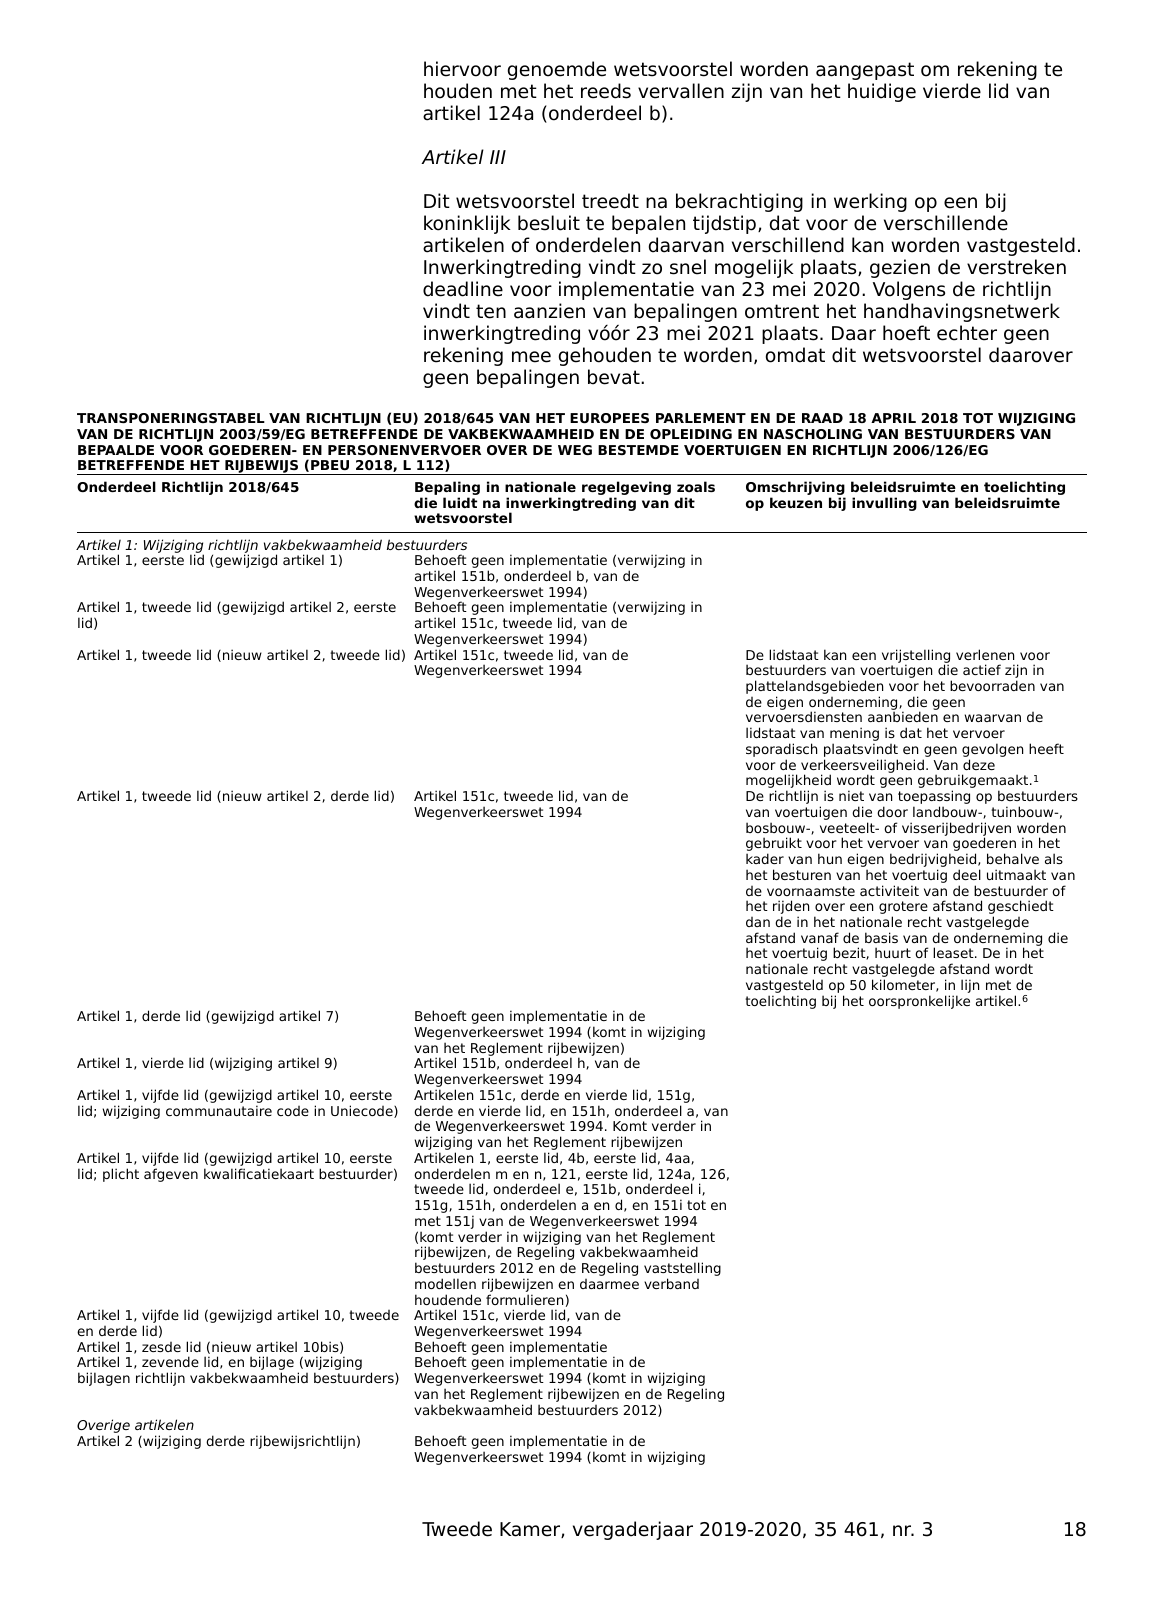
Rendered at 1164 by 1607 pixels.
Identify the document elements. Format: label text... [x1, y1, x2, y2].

table_cell Artikel 1, tweede lid (gewijzigd artikel 2, eerste lid) [77, 600, 408, 647]
table_cell Bepaling in nationale regelgeving zoals die luidt na inwerkingtreding van dit wetsvoorstel [408, 475, 739, 532]
table_cell [739, 1434, 1087, 1465]
subtitle Artikel III [422, 147, 1087, 169]
table_cell [739, 600, 1087, 647]
table_cell [739, 1009, 1087, 1056]
table_cell Artikel 1, eerste lid (gewijzigd artikel 1) [77, 553, 408, 600]
table_cell Overige artikelen [77, 1418, 1087, 1434]
table_cell Artikelen 151c, derde en vierde lid, 151g, derde en vierde lid, en 151h, onderdeel a, van de Wegenverkeerswet 1994. Komt verder in wijziging van het Reglement rijbewijzen [408, 1088, 739, 1151]
table_cell [739, 1340, 1087, 1355]
table_cell Artikel 1: Wijziging richtlijn vakbekwaamheid bestuurders [77, 533, 1087, 553]
table_cell Artikel 151c, tweede lid, van de Wegenverkeerswet 1994 [408, 648, 739, 789]
table_cell Artikel 151b, onderdeel h, van de Wegenverkeerswet 1994 [408, 1056, 739, 1088]
text hiervoor genoemde wetsvoorstel worden aangepast om rekening te houden met het reeds vervallen zijn van het huidige vierde lid van artikel 124a (onderdeel b). [422, 59, 1087, 125]
table_cell Behoeft geen implementatie in de Wegenverkeerswet 1994 (komt in wijziging [408, 1434, 739, 1465]
table_cell Artikel 1, vijfde lid (gewijzigd artikel 10, eerste lid; plicht afgeven kwalificatiekaart bestuurder) [77, 1151, 408, 1308]
table_cell Omschrijving beleidsruimte en toelichting op keuzen bij invulling van beleidsruimte [739, 475, 1087, 532]
table_cell Artikel 151c, tweede lid, van de Wegenverkeerswet 1994 [408, 789, 739, 1009]
table_cell Artikel 1, zevende lid, en bijlage (wijziging bijlagen richtlijn vakbekwaamheid bestuurders) [77, 1355, 408, 1418]
table_cell Artikel 1, vijfde lid (gewijzigd artikel 10, tweede en derde lid) [77, 1308, 408, 1339]
table_cell [739, 1056, 1087, 1088]
table_cell De richtlijn is niet van toepassing op bestuurders van voertuigen die door landbouw-, tuinbouw-, bosbouw-, veeteelt- of visserijbedrijven worden gebruikt voor het vervoer van goederen in het kader van hun eigen bedrijvigheid, behalve als het besturen van het voertuig deel uitmaakt van de voornaamste activiteit van de bestuurder of het rijden over een grotere afstand geschiedt dan de in het nationale recht vastgelegde afstand vanaf de basis van de onderneming die het voertuig bezit, huurt of leaset. De in het nationale recht vastgelegde afstand wordt vastgesteld op 50 kilometer, in lijn met de toelichting bij het oorspronkelijke artikel.6 [739, 789, 1087, 1009]
table_header TRANSPONERINGSTABEL VAN RICHTLIJN (EU) 2018/645 VAN HET EUROPEES PARLEMENT EN DE RAAD 18 APRIL 2018 TOT WIJZIGING VAN DE RICHTLIJN 2003/59/EG BETREFFENDE DE VAKBEKWAAMHEID EN DE OPLEIDING EN NASCHOLING VAN BESTUURDERS VAN BEPAALDE VOOR GOEDEREN- EN PERSONENVERVOER OVER DE WEG BESTEMDE VOERTUIGEN EN RICHTLIJN 2006/126/EG BETREFFENDE HET RIJBEWIJS (PBEU 2018, L 112) [77, 411, 1087, 474]
table_cell [739, 1088, 1087, 1151]
table_cell Behoeft geen implementatie [408, 1340, 739, 1355]
table_cell Onderdeel Richtlijn 2018/645 [77, 475, 408, 532]
table_cell Behoeft geen implementatie (verwijzing in artikel 151c, tweede lid, van de Wegenverkeerswet 1994) [408, 600, 739, 647]
table_cell Artikel 1, zesde lid (nieuw artikel 10bis) [77, 1340, 408, 1355]
table_cell [739, 553, 1087, 600]
table_cell Artikelen 1, eerste lid, 4b, eerste lid, 4aa, onderdelen m en n, 121, eerste lid, 124a, 126, tweede lid, onderdeel e, 151b, onderdeel i, 151g, 151h, onderdelen a en d, en 151i tot en met 151j van de Wegenverkeerswet 1994 (komt verder in wijziging van het Reglement rijbewijzen, de Regeling vakbekwaamheid bestuurders 2012 en de Regeling vaststelling modellen rijbewijzen en daarmee verband houdende formulieren) [408, 1151, 739, 1308]
table_cell Behoeft geen implementatie (verwijzing in artikel 151b, onderdeel b, van de Wegenverkeerswet 1994) [408, 553, 739, 600]
table_cell De lidstaat kan een vrijstelling verlenen voor bestuurders van voertuigen die actief zijn in plattelandsgebieden voor het bevoorraden van de eigen onderneming, die geen vervoersdiensten aanbieden en waarvan de lidstaat van mening is dat het vervoer sporadisch plaatsvindt en geen gevolgen heeft voor de verkeersveiligheid. Van deze mogelijkheid wordt geen gebruikgemaakt.1 [739, 648, 1087, 789]
table_cell Artikel 1, tweede lid (nieuw artikel 2, derde lid) [77, 789, 408, 1009]
table_cell Behoeft geen implementatie in de Wegenverkeerswet 1994 (komt in wijziging van het Reglement rijbewijzen) [408, 1009, 739, 1056]
table_cell Artikel 1, derde lid (gewijzigd artikel 7) [77, 1009, 408, 1056]
table_cell [739, 1151, 1087, 1308]
table_cell Behoeft geen implementatie in de Wegenverkeerswet 1994 (komt in wijziging van het Reglement rijbewijzen en de Regeling vakbekwaamheid bestuurders 2012) [408, 1355, 739, 1418]
table_cell Artikel 2 (wijziging derde rijbewijsrichtlijn) [77, 1434, 408, 1465]
table_cell Artikel 151c, vierde lid, van de Wegenverkeerswet 1994 [408, 1308, 739, 1339]
table_cell [739, 1308, 1087, 1339]
text Dit wetsvoorstel treedt na bekrachtiging in werking op een bij koninklijk besluit te bepalen tijdstip, dat voor de verschillende artikelen of onderdelen daarvan verschillend kan worden vastgesteld. Inwerkingtreding vindt zo snel mogelijk plaats, gezien de verstreken deadline voor implementatie van 23 mei 2020. Volgens de richtlijn vindt ten aanzien van bepalingen omtrent het handhavingsnetwerk inwerkingtreding vóór 23 mei 2021 plaats. Daar hoeft echter geen rekening mee gehouden te worden, omdat dit wetsvoorstel daarover geen bepalingen bevat. [422, 191, 1087, 389]
table_cell [739, 1355, 1087, 1418]
table_cell Artikel 1, vierde lid (wijziging artikel 9) [77, 1056, 408, 1088]
table_cell Artikel 1, vijfde lid (gewijzigd artikel 10, eerste lid; wijziging communautaire code in Uniecode) [77, 1088, 408, 1151]
table_cell Artikel 1, tweede lid (nieuw artikel 2, tweede lid) [77, 648, 408, 789]
